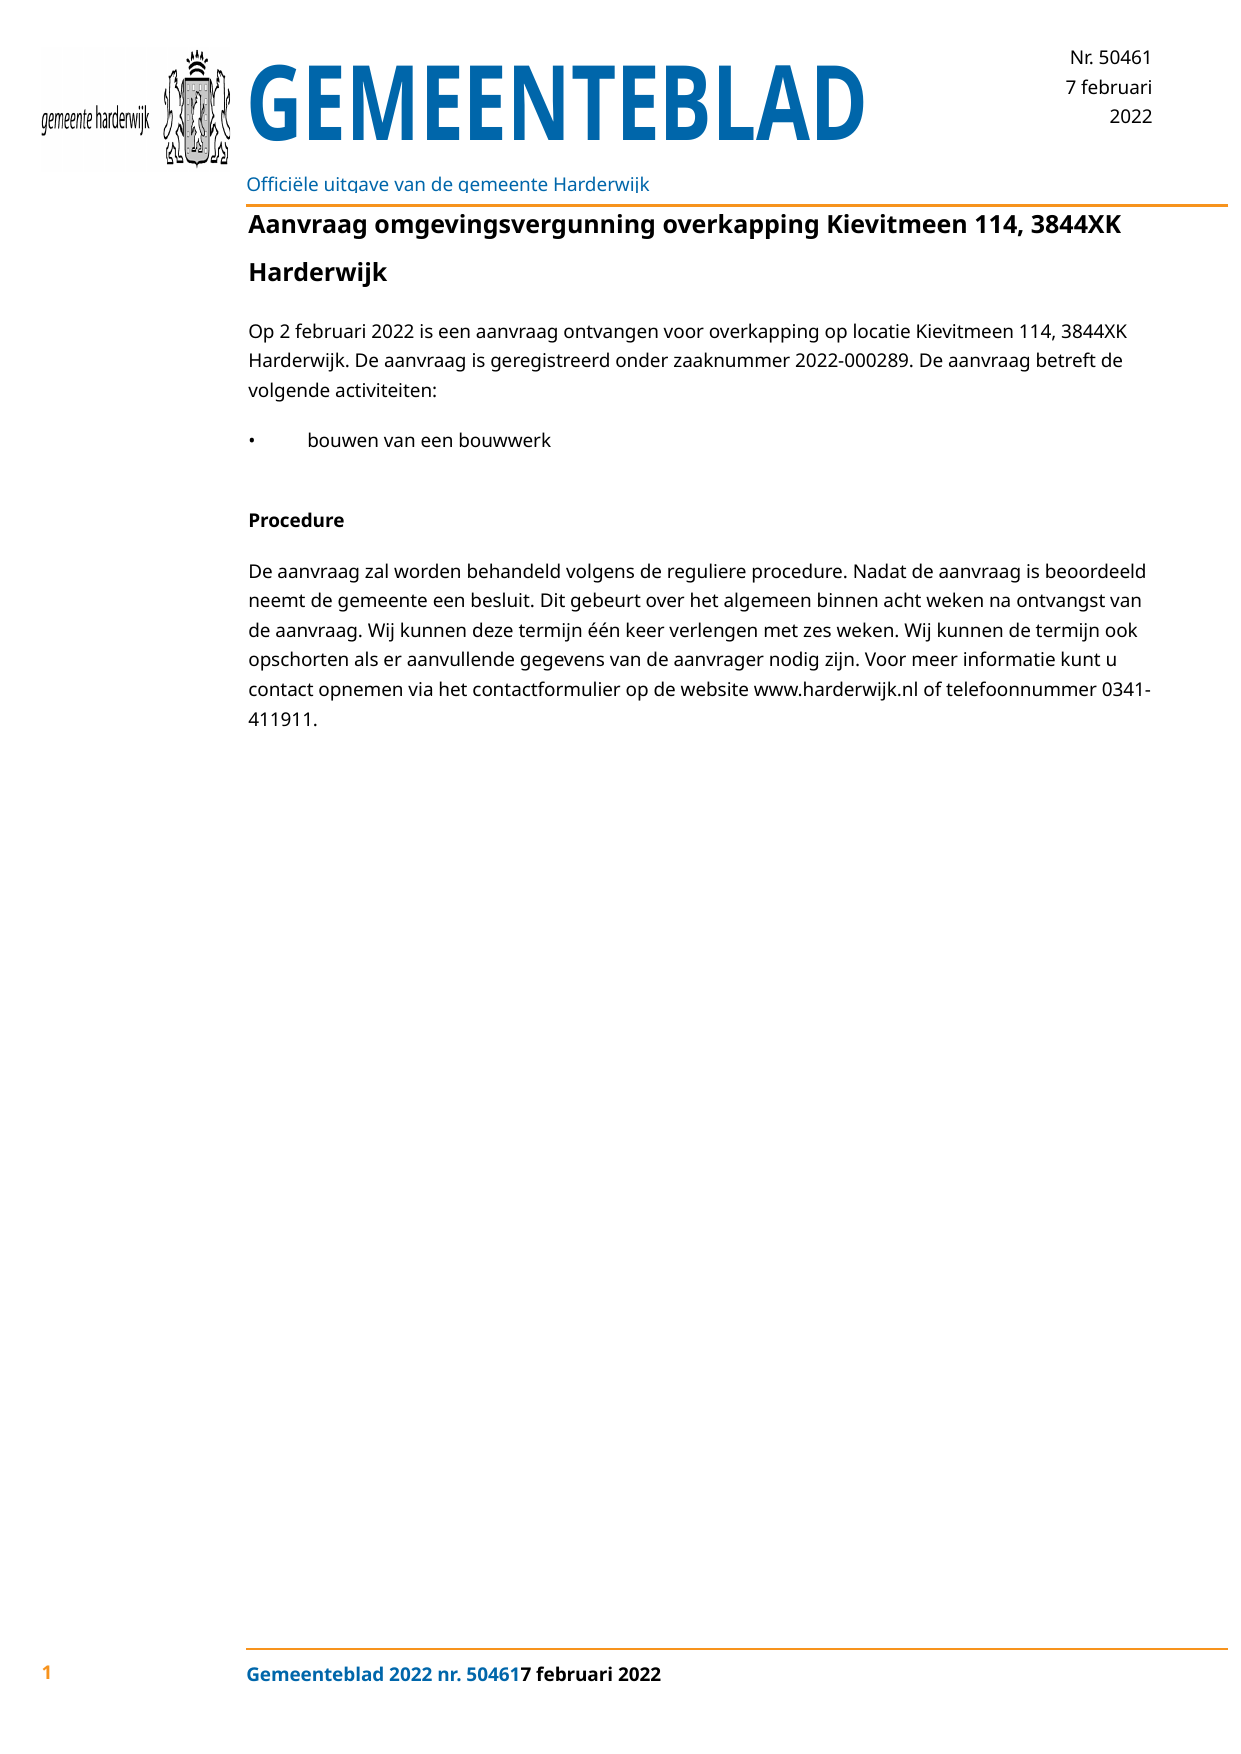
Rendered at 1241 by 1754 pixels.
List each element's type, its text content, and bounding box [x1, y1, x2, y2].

text Procedure [248, 507, 1152, 533]
picture [41, 47, 231, 172]
text Op 2 februari 2022 is een aanvraag ontvangen voor overkapping op locatie Kievitmeen 114, 3844XK Harderwijk. De aanvraag is geregistreerd onder zaaknummer 2022-000289. De aanvraag betreft de volgende activiteiten: [248, 318, 1152, 403]
text De aanvraag zal worden behandeld volgens de reguliere procedure. Nadat de aanvraag is beoordeeld neemt de gemeente een besluit. Dit gebeurt over het algemeen binnen acht weken na ontvangst van de aanvraag. Wij kunnen deze termijn één keer verlengen met zes weken. Wij kunnen de termijn ook opschorten als er aanvullende gegevens van de aanvrager nodig zijn. Voor meer informatie kunt u contact opnemen via het contactformulier op de website www.harderwijk.nl of telefoonnummer 0341-411911. [248, 558, 1152, 732]
text Aanvraag omgevingsvergunning overkapping Kievitmeen 114, 3844XK Harderwijk [248, 207, 1152, 288]
list bouwen van een bouwwerk [248, 427, 1152, 453]
